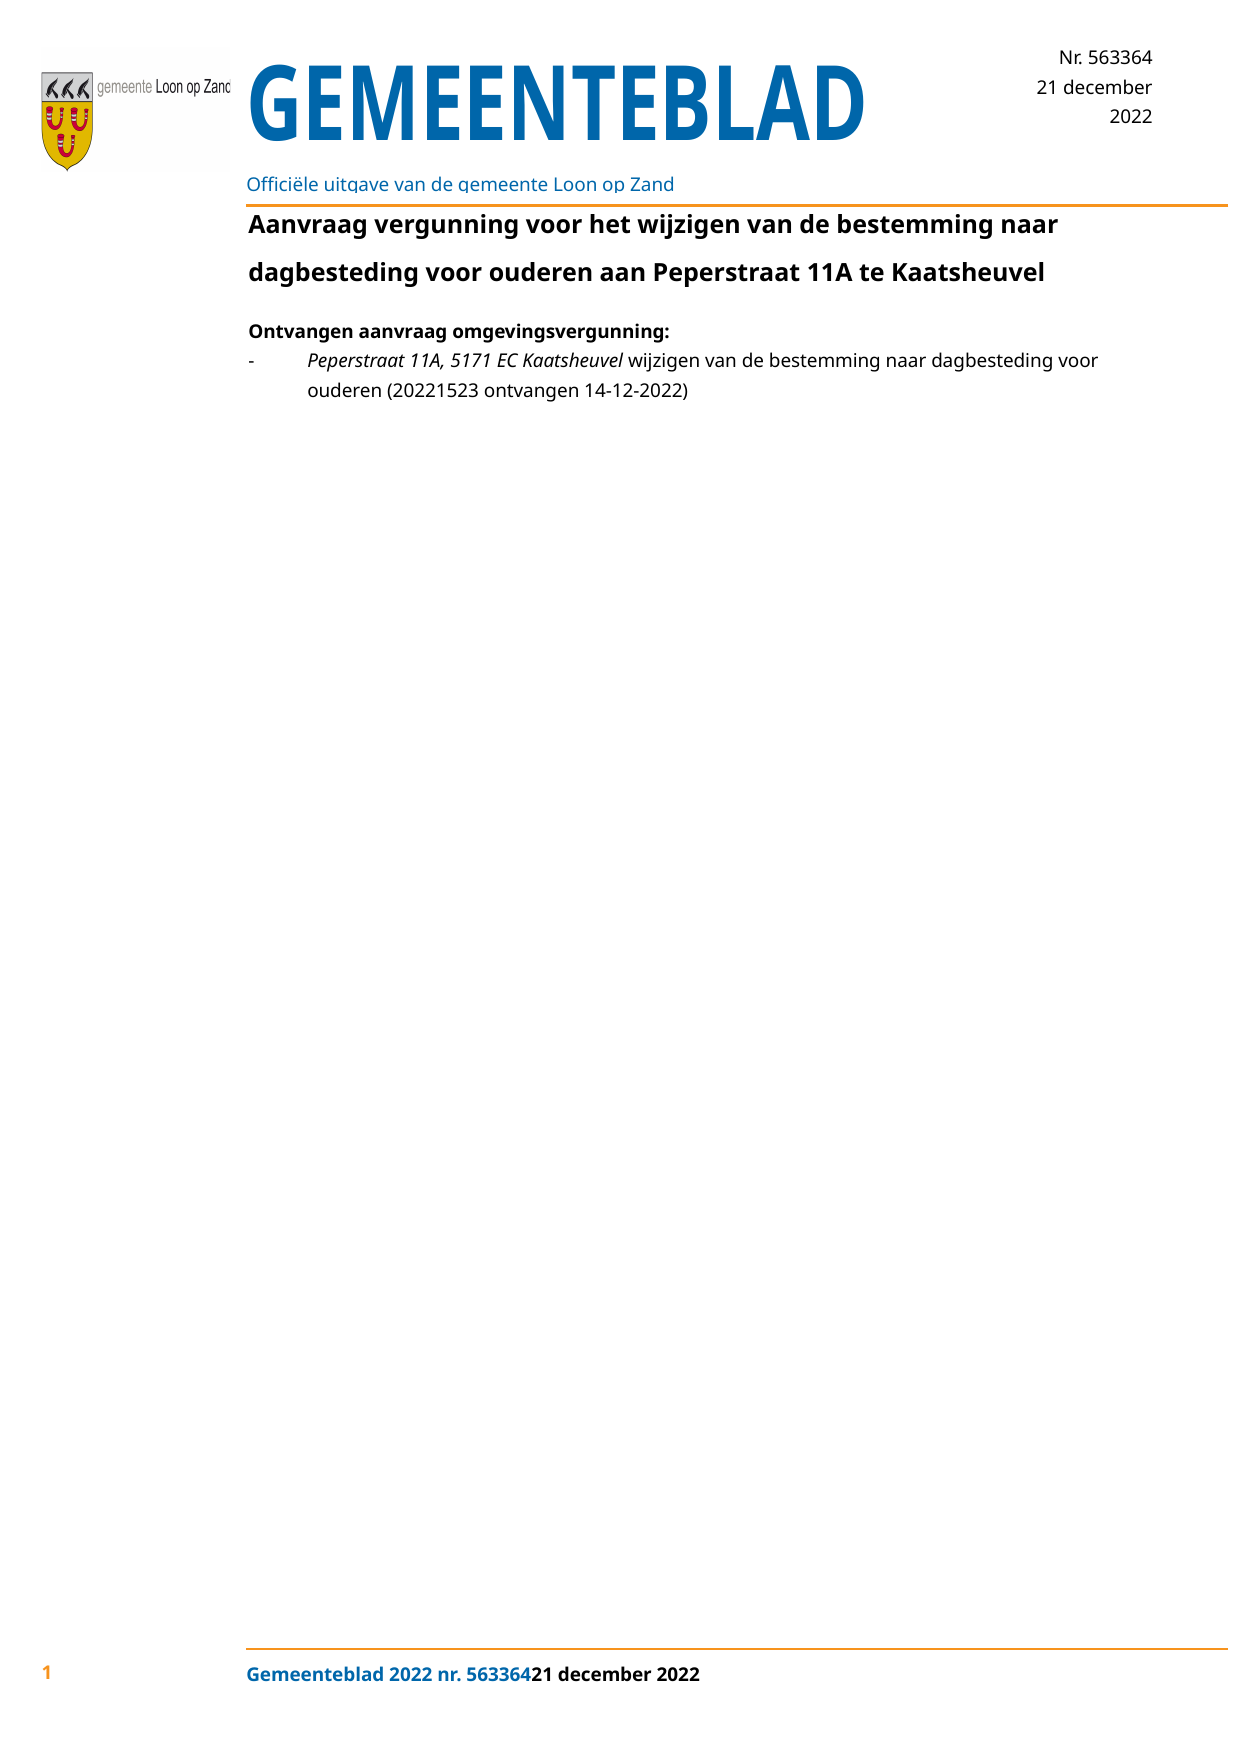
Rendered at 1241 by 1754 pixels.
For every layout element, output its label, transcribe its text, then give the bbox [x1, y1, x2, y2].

list Peperstraat 11A, 5171 EC Kaatsheuvel wijzigen van de bestemming naar dagbesteding voor ouderen (20221523 ontvangen 14-12-2022) [248, 347, 1152, 403]
text Aanvraag vergunning voor het wijzigen van de bestemming naar dagbesteding voor ouderen aan Peperstraat 11A te Kaatsheuvel [248, 207, 1152, 288]
picture [41, 47, 231, 172]
text Ontvangen aanvraag omgevingsvergunning: [248, 318, 1152, 344]
